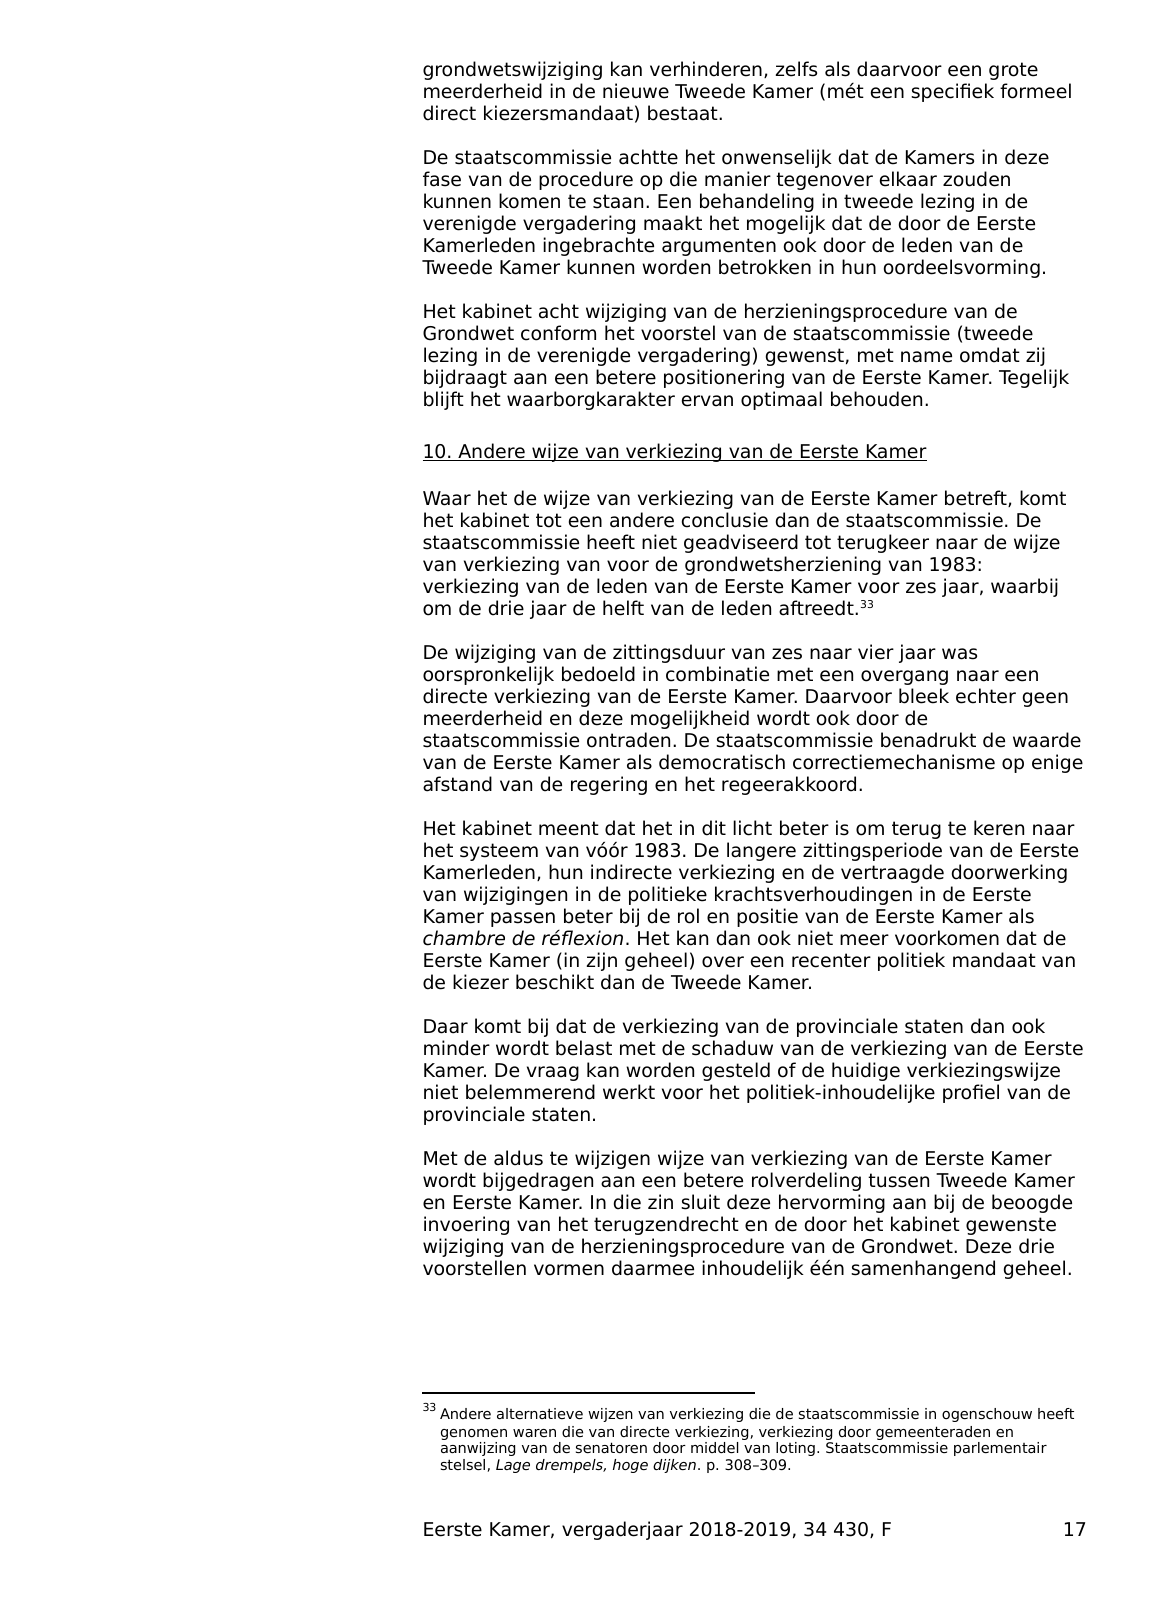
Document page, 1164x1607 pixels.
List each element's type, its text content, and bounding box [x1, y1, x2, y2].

text Andere alternatieve wijzen van verkiezing die de staatscommissie in ogenschouw heeft genomen waren die van directe verkiezing, verkiezing door gemeenteraden en aanwijzing van de senatoren door middel van loting. Staatscommissie parlementair stelsel, Lage drempels, hoge dijken. p. 308–309. [422, 1402, 1087, 1474]
text Met de aldus te wijzigen wijze van verkiezing van de Eerste Kamer wordt bijgedragen aan een betere rolverdeling tussen Tweede Kamer en Eerste Kamer. In die zin sluit deze hervorming aan bij de beoogde invoering van het terugzendrecht en de door het kabinet gewenste wijziging van de herzieningsprocedure van de Grondwet. Deze drie voorstellen vormen daarmee inhoudelijk één samenhangend geheel. [422, 1148, 1087, 1280]
text grondwetswijziging kan verhinderen, zelfs als daarvoor een grote meerderheid in de nieuwe Tweede Kamer (mét een specifiek formeel direct kiezersmandaat) bestaat. [422, 59, 1087, 125]
text Het kabinet acht wijziging van de herzieningsprocedure van de Grondwet conform het voorstel van de staatscommissie (tweede lezing in de verenigde vergadering) gewenst, met name omdat zij bijdraagt aan een betere positionering van de Eerste Kamer. Tegelijk blijft het waarborgkarakter ervan optimaal behouden. [422, 301, 1087, 411]
text Waar het de wijze van verkiezing van de Eerste Kamer betreft, komt het kabinet tot een andere conclusie dan de staatscommissie. De staatscommissie heeft niet geadviseerd tot terugkeer naar de wijze van verkiezing van voor de grondwetsherziening van 1983: verkiezing van de leden van de Eerste Kamer voor zes jaar, waarbij om de drie jaar de helft van de leden aftreedt. [422, 488, 1087, 620]
text De staatscommissie achtte het onwenselijk dat de Kamers in deze fase van de procedure op die manier tegenover elkaar zouden kunnen komen te staan. Een behandeling in tweede lezing in de verenigde vergadering maakt het mogelijk dat de door de Eerste Kamerleden ingebrachte argumenten ook door de leden van de Tweede Kamer kunnen worden betrokken in hun oordeelsvorming. [422, 147, 1087, 279]
text Daar komt bij dat de verkiezing van de provinciale staten dan ook minder wordt belast met de schaduw van de verkiezing van de Eerste Kamer. De vraag kan worden gesteld of de huidige verkiezingswijze niet belemmerend werkt voor het politiek-inhoudelijke profiel van de provinciale staten. [422, 1016, 1087, 1126]
text Het kabinet meent dat het in dit licht beter is om terug te keren naar het systeem van vóór 1983. De langere zittingsperiode van de Eerste Kamerleden, hun indirecte verkiezing en de vertraagde doorwerking van wijzigingen in de politieke krachtsverhoudingen in de Eerste Kamer passen beter bij de rol en positie van de Eerste Kamer als chambre de réflexion. Het kan dan ook niet meer voorkomen dat de Eerste Kamer (in zijn geheel) over een recenter politiek mandaat van de kiezer beschikt dan de Tweede Kamer. [422, 818, 1087, 994]
text De wijziging van de zittingsduur van zes naar vier jaar was oorspronkelijk bedoeld in combinatie met een overgang naar een directe verkiezing van de Eerste Kamer. Daarvoor bleek echter geen meerderheid en deze mogelijkheid wordt ook door de staatscommissie ontraden. De staatscommissie benadrukt de waarde van de Eerste Kamer als democratisch correctiemechanisme op enige afstand van de regering en het regeerakkoord. [422, 642, 1087, 796]
subtitle 10. Andere wijze van verkiezing van de Eerste Kamer [422, 441, 1087, 463]
